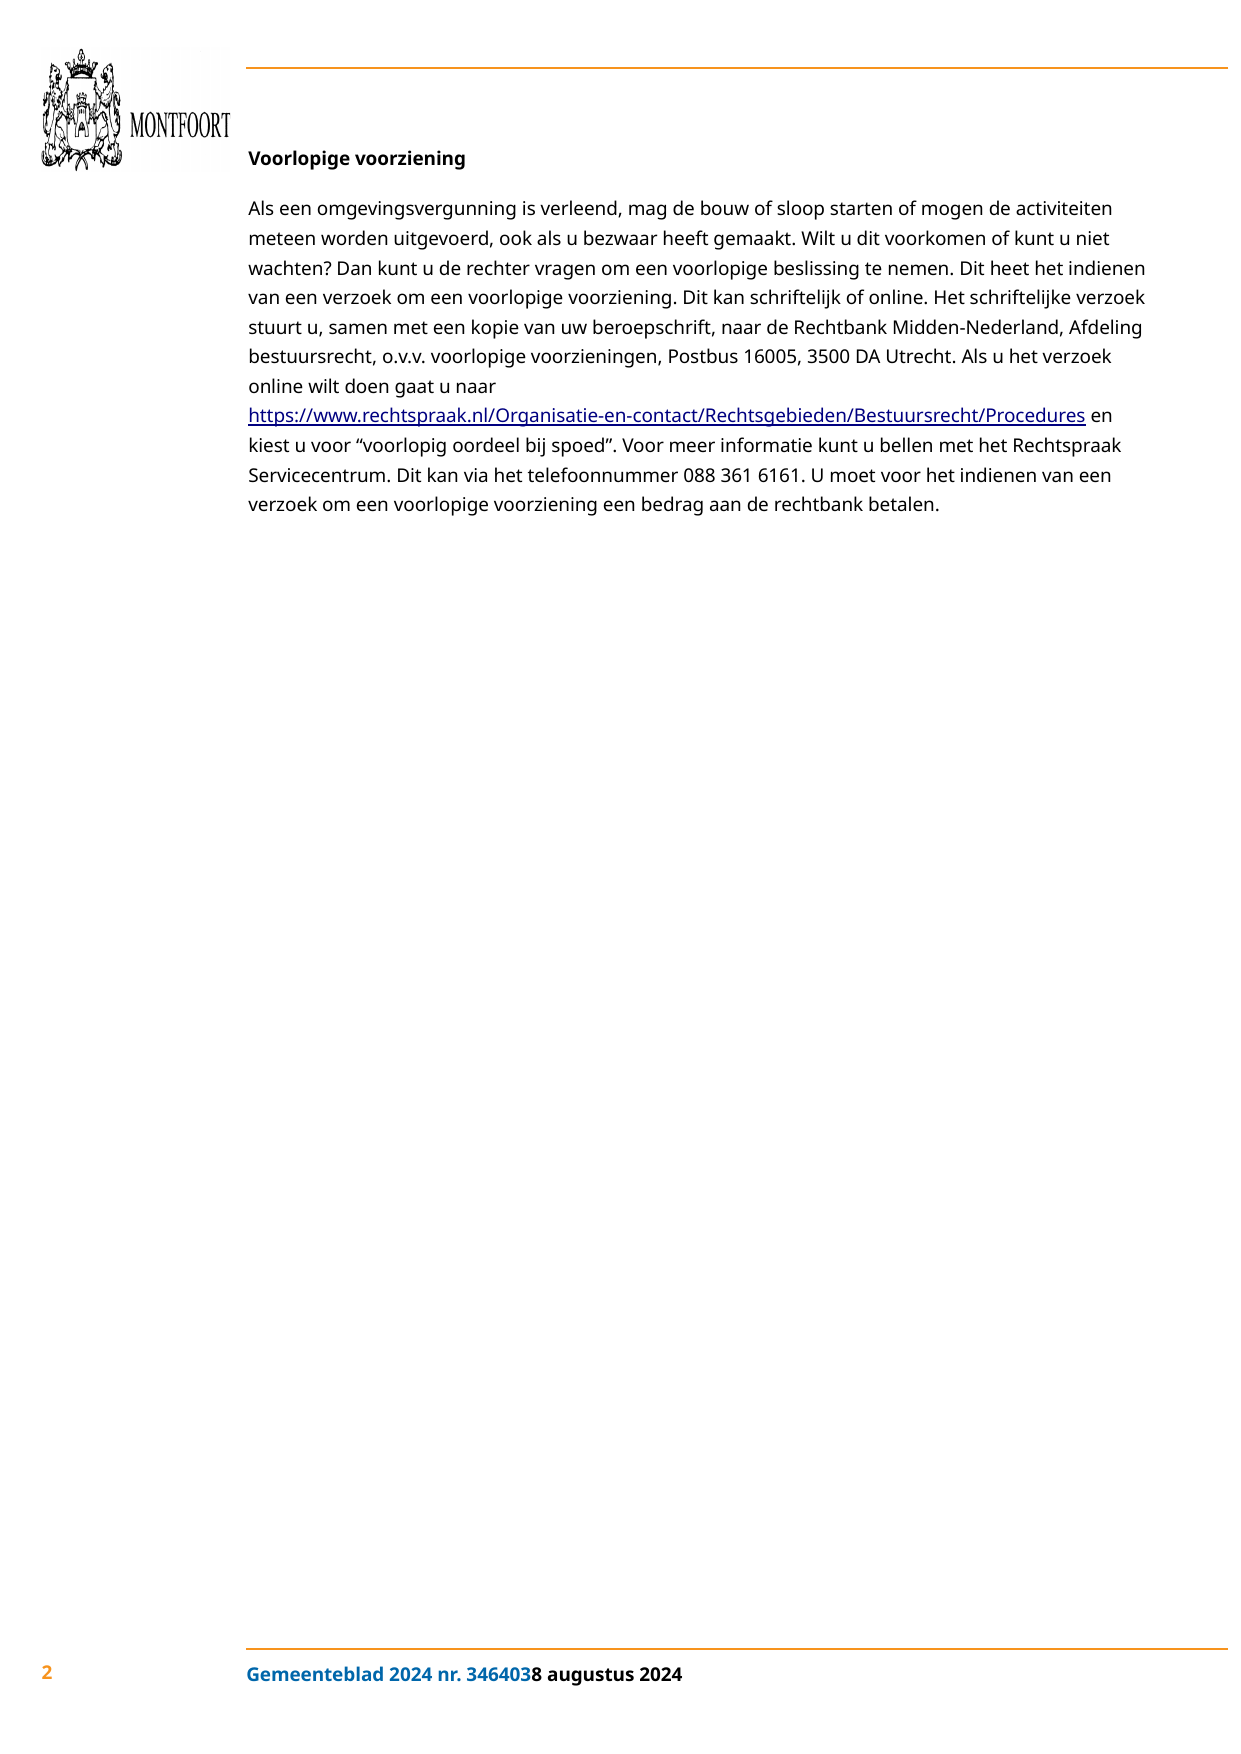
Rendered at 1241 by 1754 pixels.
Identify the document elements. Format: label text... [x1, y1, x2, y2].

picture [41, 47, 231, 172]
text Als een omgevingsvergunning is verleend, mag de bouw of sloop starten of mogen de activiteiten meteen worden uitgevoerd, ook als u bezwaar heeft gemaakt. Wilt u dit voorkomen of kunt u niet wachten? Dan kunt u de rechter vragen om een voorlopige beslissing te nemen. Dit heet het indienen van een verzoek om een voorlopige voorziening. Dit kan schriftelijk of online. Het schriftelijke verzoek stuurt u, samen met een kopie van uw beroepschrift, naar de Rechtbank Midden-Nederland, Afdeling bestuursrecht, o.v.v. voorlopige voorzieningen, Postbus 16005, 3500 DA Utrecht. Als u het verzoek online wilt doen gaat u naar https://www.rechtspraak.nl/Organisatie-en-contact/Rechtsgebieden/Bestuursrecht/Procedures en kiest u voor “voorlopig oordeel bij spoed”. Voor meer informatie kunt u bellen met het Rechtspraak Servicecentrum. Dit kan via het telefoonnummer 088 361 6161. U moet voor het indienen van een verzoek om een voorlopige voorziening een bedrag aan de rechtbank betalen. [248, 196, 1152, 517]
text Voorlopige voorziening [248, 145, 1152, 171]
